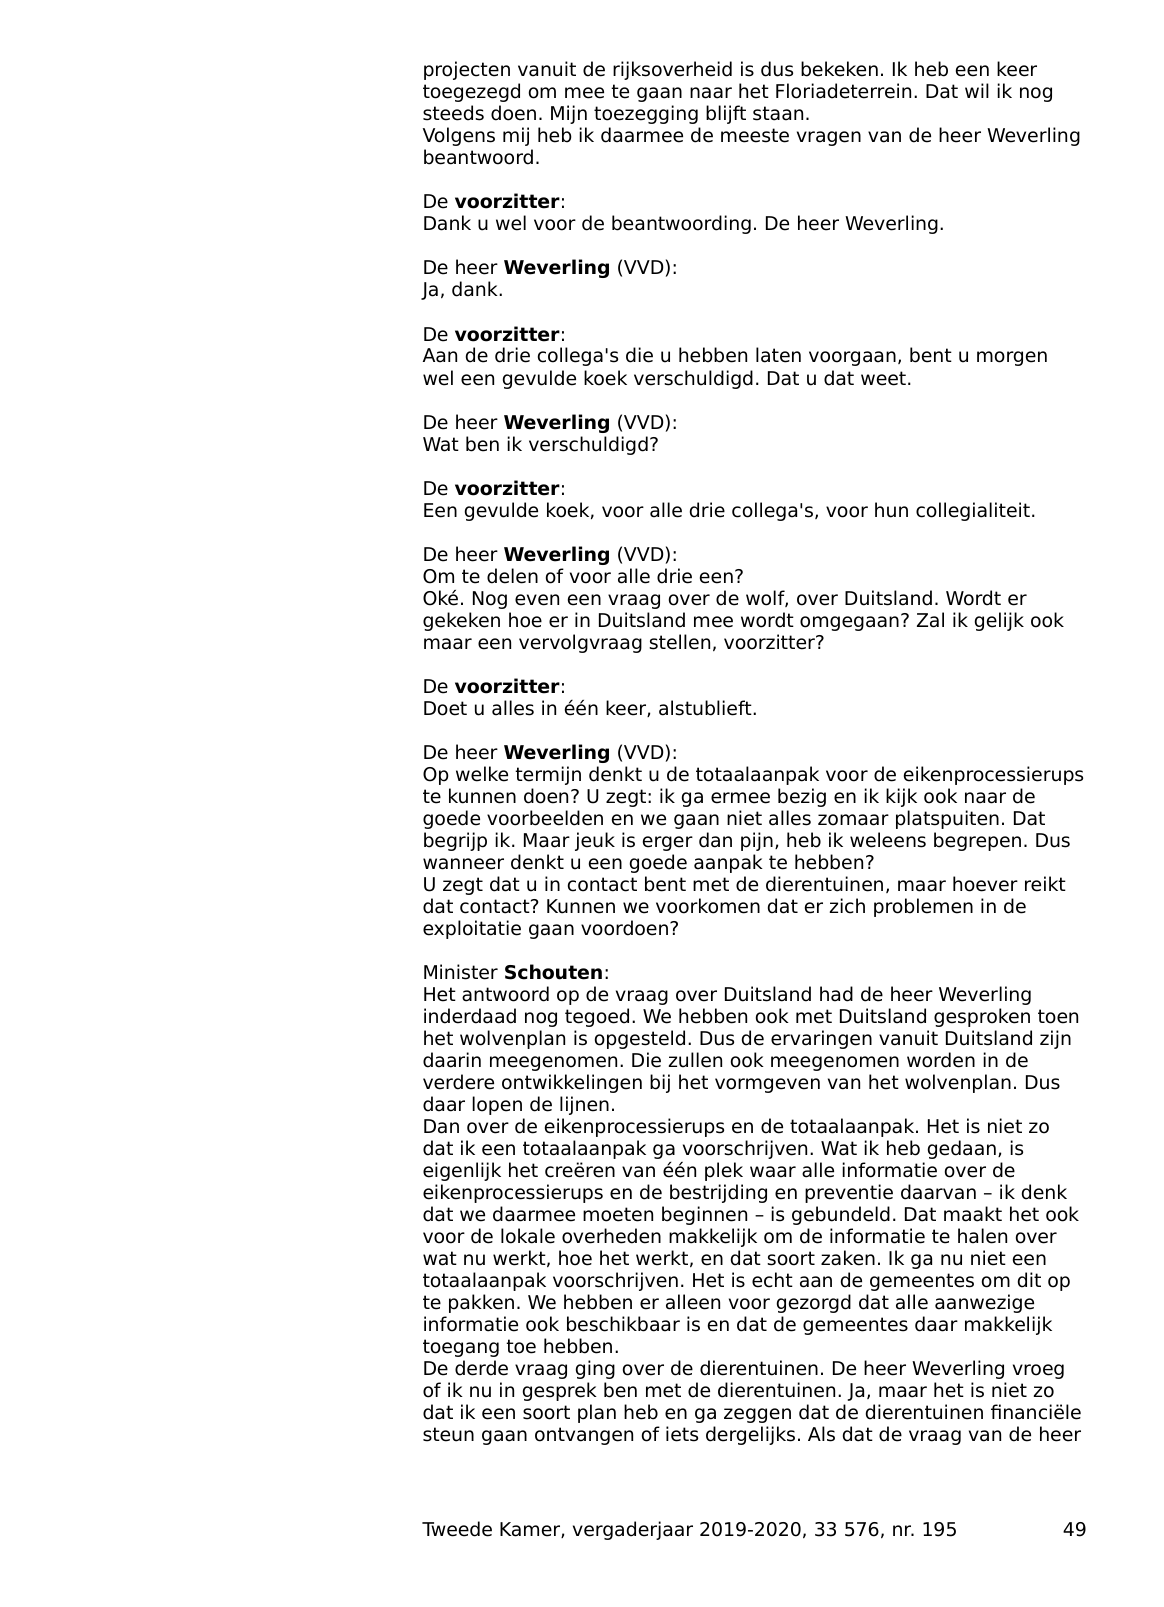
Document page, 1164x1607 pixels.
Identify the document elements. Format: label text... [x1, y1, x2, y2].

text De heer Weverling (VVD): [422, 742, 1087, 764]
text Minister Schouten: [422, 962, 1087, 984]
text De voorzitter: [422, 676, 1087, 698]
text Om te delen of voor alle drie een? [422, 566, 1087, 588]
text Een gevulde koek, voor alle drie collega's, voor hun collegialiteit. [422, 500, 1087, 522]
text Dank u wel voor de beantwoording. De heer Weverling. [422, 213, 1087, 235]
text Oké. Nog even een vraag over de wolf, over Duitsland. Wordt er gekeken hoe er in Duitsland mee wordt omgegaan? Zal ik gelijk ook maar een vervolgvraag stellen, voorzitter? [422, 588, 1087, 654]
text Volgens mij heb ik daarmee de meeste vragen van de heer Weverling beantwoord. [422, 125, 1087, 169]
text Op welke termijn denkt u de totaalaanpak voor de eikenprocessierups te kunnen doen? U zegt: ik ga ermee bezig en ik kijk ook naar de goede voorbeelden en we gaan niet alles zomaar platspuiten. Dat begrijp ik. Maar jeuk is erger dan pijn, heb ik weleens begrepen. Dus wanneer denkt u een goede aanpak te hebben? [422, 764, 1087, 874]
text Dan over de eikenprocessierups en de totaalaanpak. Het is niet zo dat ik een totaalaanpak ga voorschrijven. Wat ik heb gedaan, is eigenlijk het creëren van één plek waar alle informatie over de eikenprocessierups en de bestrijding en preventie daarvan – ik denk dat we daarmee moeten beginnen – is gebundeld. Dat maakt het ook voor de lokale overheden makkelijk om de informatie te halen over wat nu werkt, hoe het werkt, en dat soort zaken. Ik ga nu niet een totaalaanpak voorschrijven. Het is echt aan de gemeentes om dit op te pakken. We hebben er alleen voor gezorgd dat alle aanwezige informatie ook beschikbaar is en dat de gemeentes daar makkelijk toegang toe hebben. [422, 1116, 1087, 1358]
text De voorzitter: [422, 191, 1087, 213]
text De voorzitter: [422, 478, 1087, 500]
text Wat ben ik verschuldigd? [422, 433, 1087, 456]
text U zegt dat u in contact bent met de dierentuinen, maar hoever reikt dat contact? Kunnen we voorkomen dat er zich problemen in de exploitatie gaan voordoen? [422, 874, 1087, 940]
text De heer Weverling (VVD): [422, 412, 1087, 433]
text De heer Weverling (VVD): [422, 257, 1087, 279]
text Het antwoord op de vraag over Duitsland had de heer Weverling inderdaad nog tegoed. We hebben ook met Duitsland gesproken toen het wolvenplan is opgesteld. Dus de ervaringen vanuit Duitsland zijn daarin meegenomen. Die zullen ook meegenomen worden in de verdere ontwikkelingen bij het vormgeven van het wolvenplan. Dus daar lopen de lijnen. [422, 984, 1087, 1116]
text De heer Weverling (VVD): [422, 544, 1087, 566]
text De voorzitter: [422, 323, 1087, 345]
text De derde vraag ging over de dierentuinen. De heer Weverling vroeg of ik nu in gesprek ben met de dierentuinen. Ja, maar het is niet zo dat ik een soort plan heb en ga zeggen dat de dierentuinen financiële steun gaan ontvangen of iets dergelijks. Als dat de vraag van de heer [422, 1358, 1087, 1446]
text Ja, dank. [422, 279, 1087, 301]
text projecten vanuit de rijksoverheid is dus bekeken. Ik heb een keer toegezegd om mee te gaan naar het Floriadeterrein. Dat wil ik nog steeds doen. Mijn toezegging blijft staan. [422, 59, 1087, 125]
text Doet u alles in één keer, alstublieft. [422, 698, 1087, 720]
text Aan de drie collega's die u hebben laten voorgaan, bent u morgen wel een gevulde koek verschuldigd. Dat u dat weet. [422, 345, 1087, 389]
